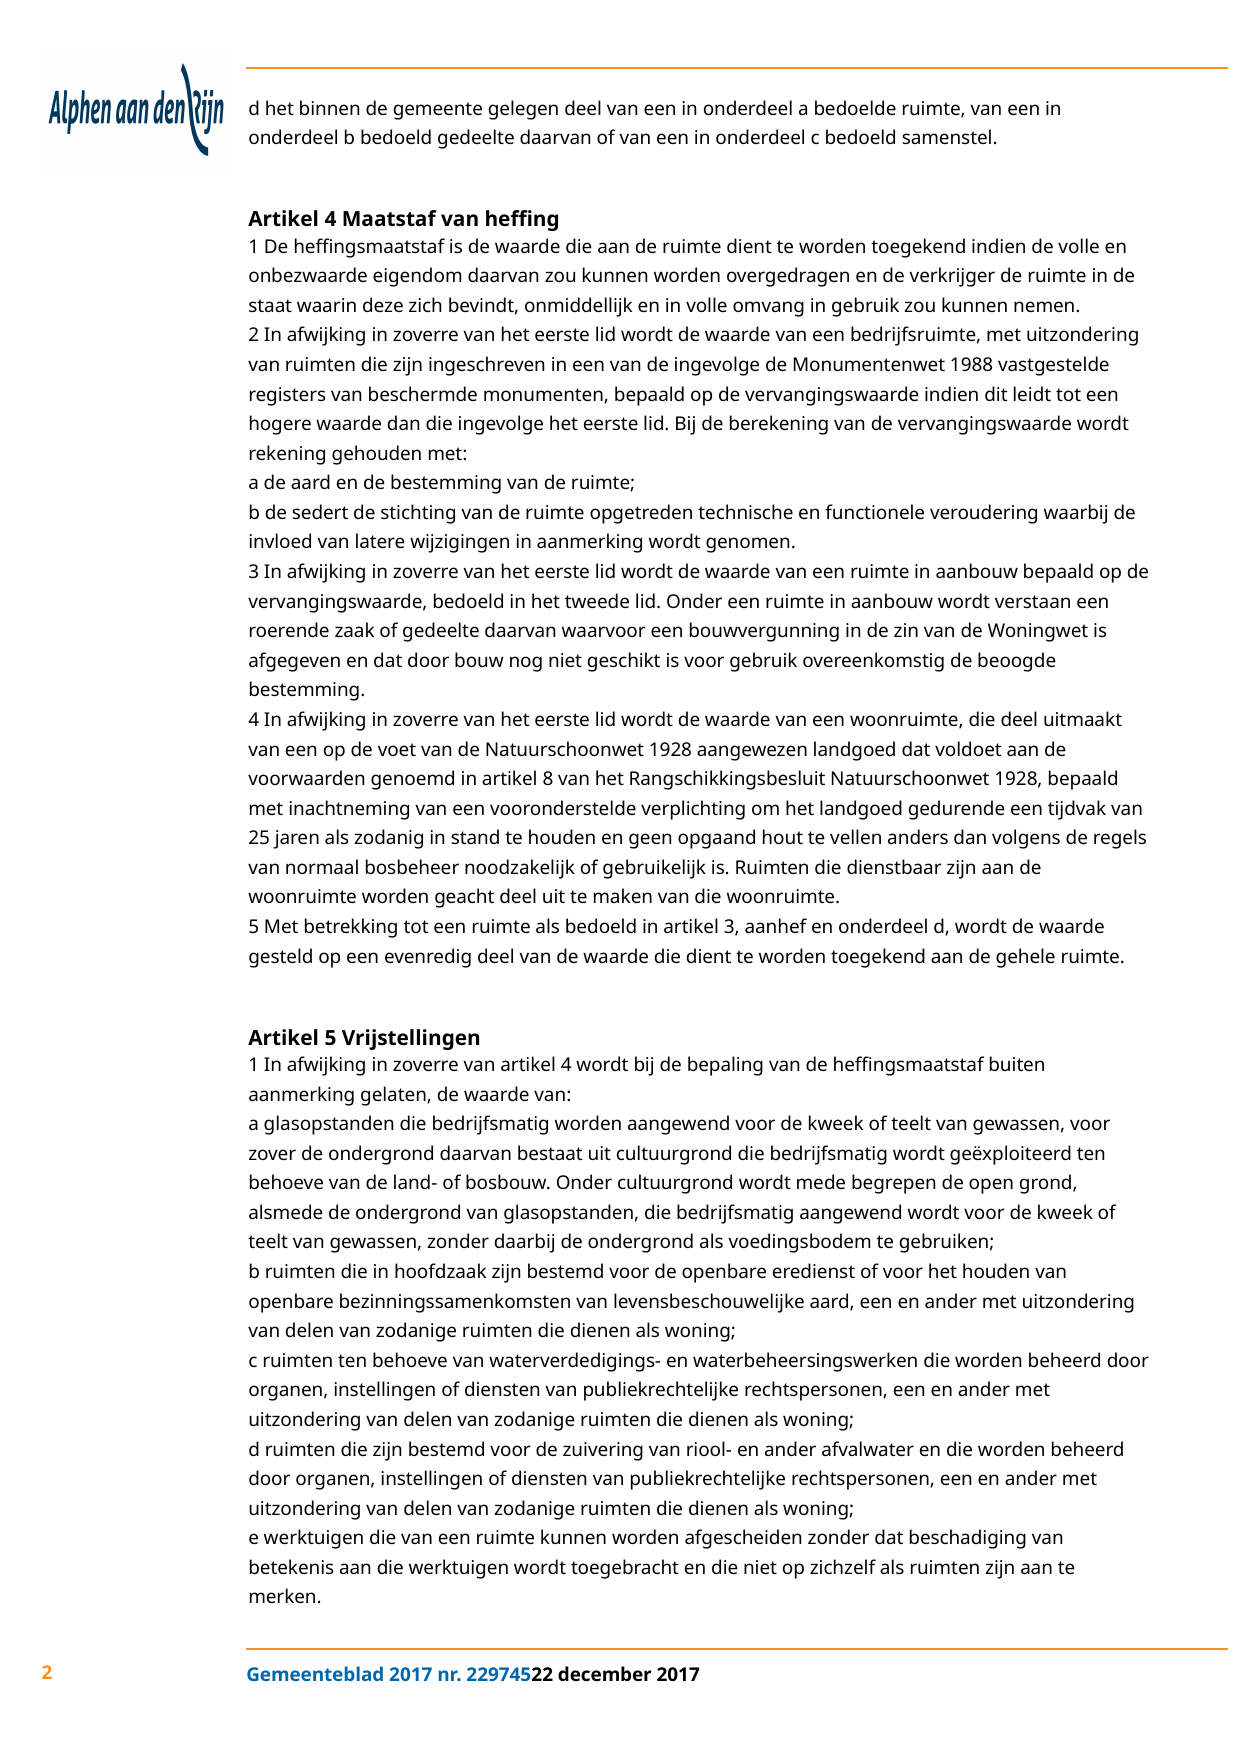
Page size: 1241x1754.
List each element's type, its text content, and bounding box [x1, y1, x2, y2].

text 4 In afwijking in zoverre van het eerste lid wordt de waarde van een woonruimte, die deel uitmaakt van een op de voet van de Natuurschoonwet 1928 aangewezen landgoed dat voldoet aan de voorwaarden genoemd in artikel 8 van het Rangschikkingsbesluit Natuurschoonwet 1928, bepaald met inachtneming van een vooronderstelde verplichting om het landgoed gedurende een tijdvak van 25 jaren als zodanig in stand te houden en geen opgaand hout te vellen anders dan volgens de regels van normaal bosbeheer noodzakelijk of gebruikelijk is. Ruimten die dienstbaar zijn aan de woonruimte worden geacht deel uit te maken van die woonruimte. [248, 706, 1152, 909]
text a glasopstanden die bedrijfsmatig worden aangewend voor de kweek of teelt van gewassen, voor zover de ondergrond daarvan bestaat uit cultuurgrond die bedrijfsmatig wordt geëxploiteerd ten behoeve van de land- of bosbouw. Onder cultuurgrond wordt mede begrepen de open grond, alsmede de ondergrond van glasopstanden, die bedrijfsmatig aangewend wordt voor de kweek of teelt van gewassen, zonder daarbij de ondergrond als voedingsbodem te gebruiken; [248, 1110, 1152, 1254]
text e werktuigen die van een ruimte kunnen worden afgescheiden zonder dat beschadiging van betekenis aan die werktuigen wordt toegebracht en die niet op zichzelf als ruimten zijn aan te merken. [248, 1524, 1152, 1609]
text 1 De heffingsmaatstaf is de waarde die aan de ruimte dient te worden toegekend indien de volle en onbezwaarde eigendom daarvan zou kunnen worden overgedragen en de verkrijger de ruimte in de staat waarin deze zich bevindt, onmiddellijk en in volle omvang in gebruik zou kunnen nemen. [248, 233, 1152, 318]
picture [41, 47, 231, 172]
text Artikel 4 Maatstaf van heffing [248, 204, 1152, 233]
text d het binnen de gemeente gelegen deel van een in onderdeel a bedoelde ruimte, van een in onderdeel b bedoeld gedeelte daarvan of van een in onderdeel c bedoeld samenstel. [248, 95, 1152, 150]
text a de aard en de bestemming van de ruimte; [248, 469, 1152, 495]
text b de sedert de stichting van de ruimte opgetreden technische en functionele veroudering waarbij de invloed van latere wijzigingen in aanmerking wordt genomen. [248, 499, 1152, 554]
text c ruimten ten behoeve van waterverdedigings- en waterbeheersingswerken die worden beheerd door organen, instellingen of diensten van publiekrechtelijke rechtspersonen, een en ander met uitzondering van delen van zodanige ruimten die dienen als woning; [248, 1347, 1152, 1432]
text b ruimten die in hoofdzaak zijn bestemd voor de openbare eredienst of voor het houden van openbare bezinningssamenkomsten van levensbeschouwelijke aard, een en ander met uitzondering van delen van zodanige ruimten die dienen als woning; [248, 1258, 1152, 1343]
text d ruimten die zijn bestemd voor de zuivering van riool- en ander afvalwater en die worden beheerd door organen, instellingen of diensten van publiekrechtelijke rechtspersonen, een en ander met uitzondering van delen van zodanige ruimten die dienen als woning; [248, 1436, 1152, 1521]
text 2 In afwijking in zoverre van het eerste lid wordt de waarde van een bedrijfsruimte, met uitzondering van ruimten die zijn ingeschreven in een van de ingevolge de Monumentenwet 1988 vastgestelde registers van beschermde monumenten, bepaald op de vervangingswaarde indien dit leidt tot een hogere waarde dan die ingevolge het eerste lid. Bij de berekening van de vervangingswaarde wordt rekening gehouden met: [248, 322, 1152, 466]
text Artikel 5 Vrijstellingen [248, 1023, 1152, 1051]
text 1 In afwijking in zoverre van artikel 4 wordt bij de bepaling van de heffingsmaatstaf buiten aanmerking gelaten, de waarde van: [248, 1051, 1152, 1107]
text 3 In afwijking in zoverre van het eerste lid wordt de waarde van een ruimte in aanbouw bepaald op de vervangingswaarde, bedoeld in het tweede lid. Onder een ruimte in aanbouw wordt verstaan een roerende zaak of gedeelte daarvan waarvoor een bouwvergunning in de zin van de Woningwet is afgegeven en dat door bouw nog niet geschikt is voor gebruik overeenkomstig de beoogde bestemming. [248, 558, 1152, 702]
text 5 Met betrekking tot een ruimte als bedoeld in artikel 3, aanhef en onderdeel d, wordt de waarde gesteld op een evenredig deel van de waarde die dient te worden toegekend aan de gehele ruimte. [248, 913, 1152, 968]
